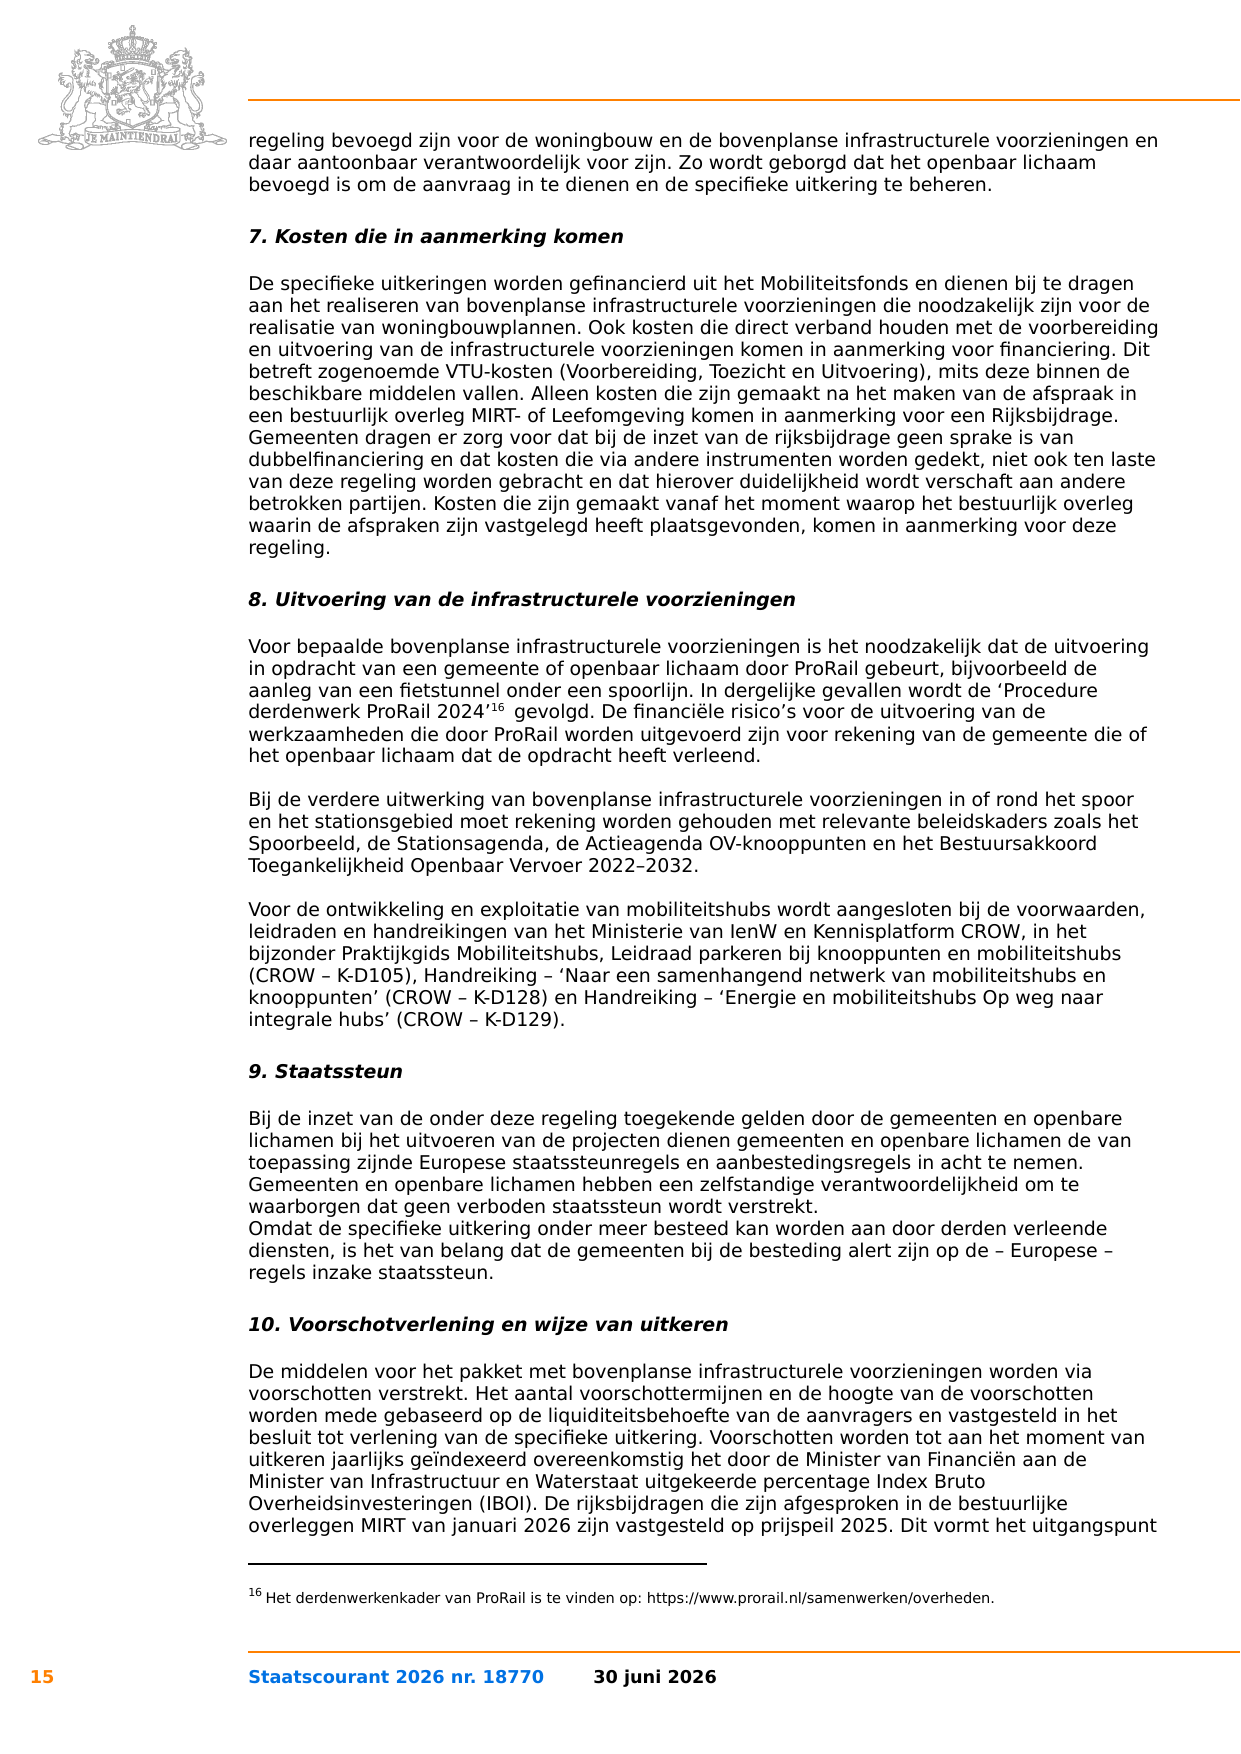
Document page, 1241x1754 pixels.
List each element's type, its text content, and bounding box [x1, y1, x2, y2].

text Bij de verdere uitwerking van bovenplanse infrastructurele voorzieningen in of rond het spoor en het stationsgebied moet rekening worden gehouden met relevante beleidskaders zoals het Spoorbeeld, de Stationsagenda, de Actieagenda OV-knooppunten en het Bestuursakkoord Toegankelijkheid Openbaar Vervoer 2022–2032. [248, 789, 1163, 877]
text Voor bepaalde bovenplanse infrastructurele voorzieningen is het noodzakelijk dat de uitvoering in opdracht van een gemeente of openbaar lichaam door ProRail gebeurt, bijvoorbeeld de aanleg van een fietstunnel onder een spoorlijn. In dergelijke gevallen wordt de ‘Procedure derdenwerk ProRail 2024’ gevolgd. De financiële risico’s voor de uitvoering van de werkzaamheden die door ProRail worden uitgevoerd zijn voor rekening van de gemeente die of het openbaar lichaam dat de opdracht heeft verleend. [248, 636, 1163, 767]
subtitle 7. Kosten die in aanmerking komen [248, 226, 1163, 248]
text Voor de ontwikkeling en exploitatie van mobiliteitshubs wordt aangesloten bij de voorwaarden, leidraden en handreikingen van het Ministerie van IenW en Kennisplatform CROW, in het bijzonder Praktijkgids Mobiliteitshubs, Leidraad parkeren bij knooppunten en mobiliteitshubs (CROW – K-D105), Handreiking – ‘Naar een samenhangend netwerk van mobiliteitshubs en knooppunten’ (CROW – K-D128) en Handreiking – ‘Energie en mobiliteitshubs Op weg naar integrale hubs’ (CROW – K-D129). [248, 899, 1163, 1031]
subtitle 9. Staatssteun [248, 1061, 1163, 1083]
subtitle 10. Voorschotverlening en wijze van uitkeren [248, 1314, 1163, 1336]
text De specifieke uitkeringen worden gefinancierd uit het Mobiliteitsfonds en dienen bij te dragen aan het realiseren van bovenplanse infrastructurele voorzieningen die noodzakelijk zijn voor de realisatie van woningbouwplannen. Ook kosten die direct verband houden met de voorbereiding en uitvoering van de infrastructurele voorzieningen komen in aanmerking voor financiering. Dit betreft zogenoemde VTU-kosten (Voorbereiding, Toezicht en Uitvoering), mits deze binnen de beschikbare middelen vallen. Alleen kosten die zijn gemaakt na het maken van de afspraak in een bestuurlijk overleg MIRT- of Leefomgeving komen in aanmerking voor een Rijksbijdrage. Gemeenten dragen er zorg voor dat bij de inzet van de rijksbijdrage geen sprake is van dubbelfinanciering en dat kosten die via andere instrumenten worden gedekt, niet ook ten laste van deze regeling worden gebracht en dat hierover duidelijkheid wordt verschaft aan andere betrokken partijen. Kosten die zijn gemaakt vanaf het moment waarop het bestuurlijk overleg waarin de afspraken zijn vastgelegd heeft plaatsgevonden, komen in aanmerking voor deze regeling. [248, 273, 1163, 558]
text Het derdenwerkenkader van ProRail is te vinden op: https://www.prorail.nl/samenwerken/overheden. [248, 1586, 1163, 1608]
text Omdat de specifieke uitkering onder meer besteed kan worden aan door derden verleende diensten, is het van belang dat de gemeenten bij de besteding alert zijn op de – Europese – regels inzake staatssteun. [248, 1218, 1163, 1284]
text Bij de inzet van de onder deze regeling toegekende gelden door de gemeenten en openbare lichamen bij het uitvoeren van de projecten dienen gemeenten en openbare lichamen de van toepassing zijnde Europese staatssteunregels en aanbestedingsregels in acht te nemen. Gemeenten en openbare lichamen hebben een zelfstandige verantwoordelijkheid om te waarborgen dat geen verboden staatssteun wordt verstrekt. [248, 1108, 1163, 1218]
subtitle 8. Uitvoering van de infrastructurele voorzieningen [248, 588, 1163, 611]
text De middelen voor het pakket met bovenplanse infrastructurele voorzieningen worden via voorschotten verstrekt. Het aantal voorschottermijnen en de hoogte van de voorschotten worden mede gebaseerd op de liquiditeitsbehoefte van de aanvragers en vastgesteld in het besluit tot verlening van de specifieke uitkering. Voorschotten worden tot aan het moment van uitkeren jaarlijks geïndexeerd overeenkomstig het door de Minister van Financiën aan de Minister van Infrastructuur en Waterstaat uitgekeerde percentage Index Bruto Overheidsinvesteringen (IBOI). De rijksbijdragen die zijn afgesproken in de bestuurlijke overleggen MIRT van januari 2026 zijn vastgesteld op prijspeil 2025. Dit vormt het uitgangspunt [248, 1361, 1163, 1537]
text regeling bevoegd zijn voor de woningbouw en de bovenplanse infrastructurele voorzieningen en daar aantoonbaar verantwoordelijk voor zijn. Zo wordt geborgd dat het openbaar lichaam bevoegd is om de aanvraag in te dienen en de specifieke uitkering te beheren. [248, 130, 1163, 196]
picture [38, 25, 227, 150]
